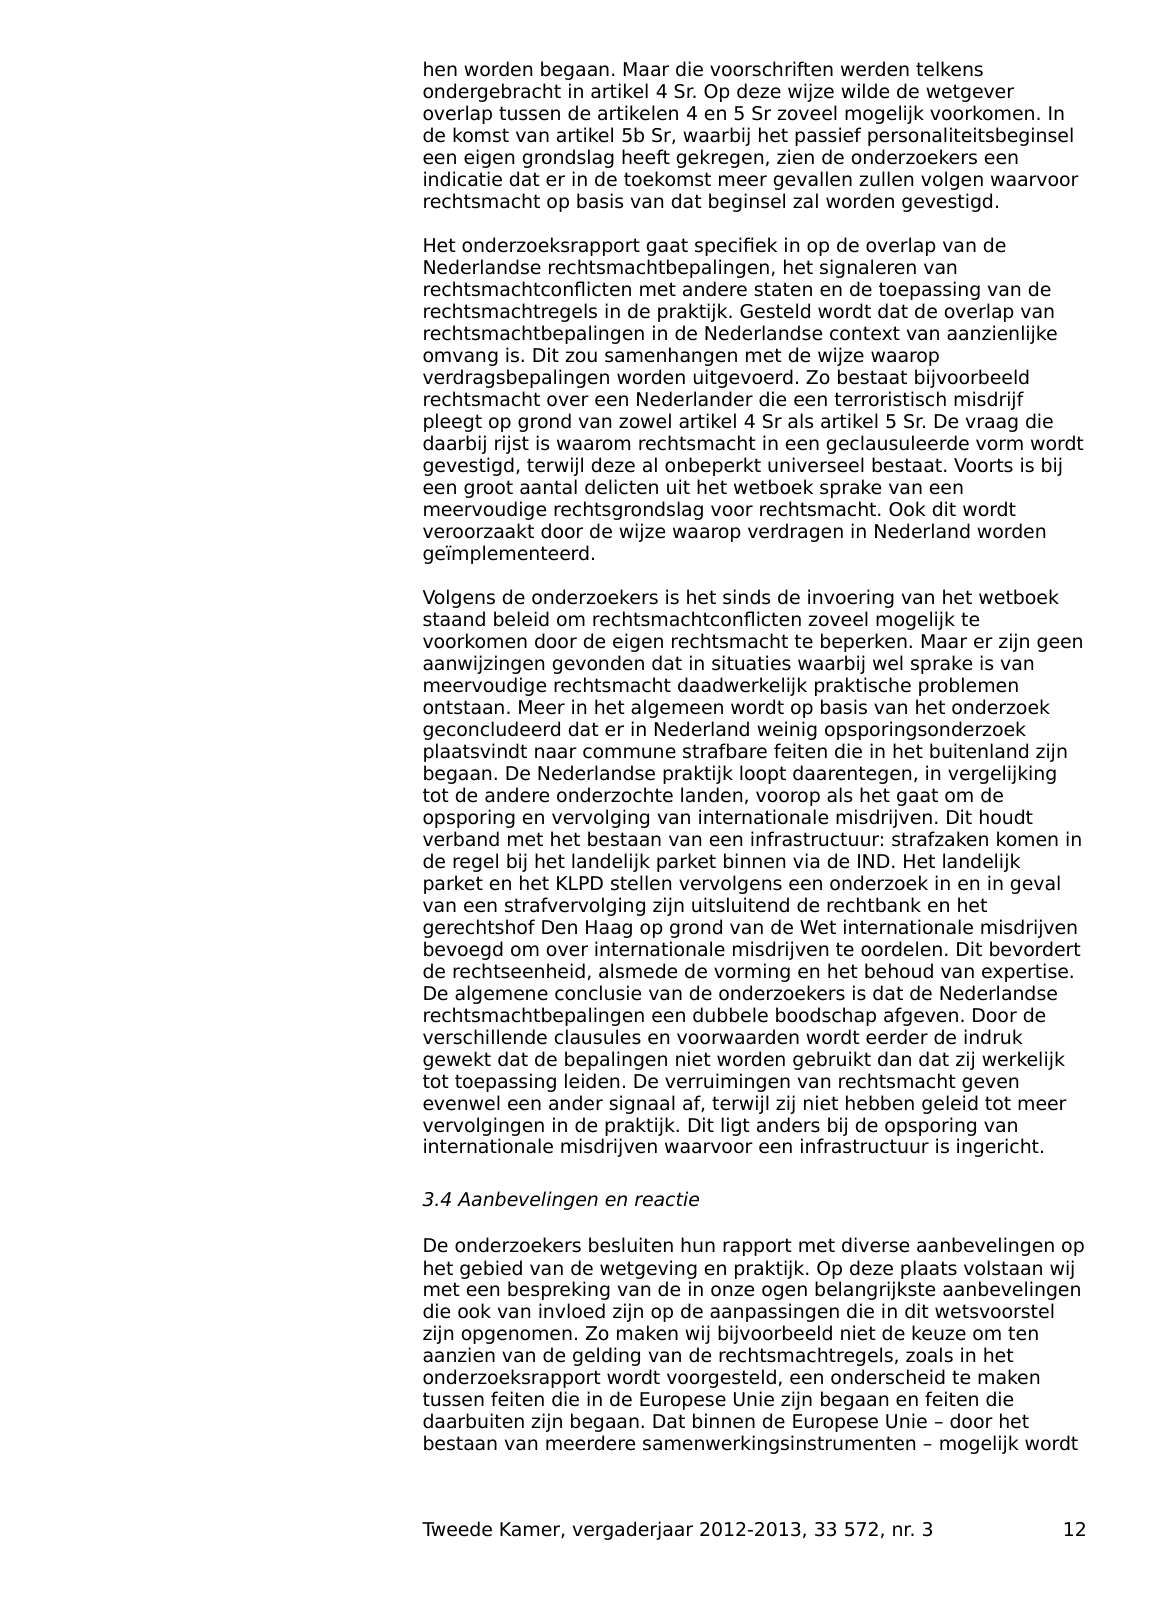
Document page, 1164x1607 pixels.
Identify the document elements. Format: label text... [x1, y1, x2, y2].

text Volgens de onderzoekers is het sinds de invoering van het wetboek staand beleid om rechtsmachtconflicten zoveel mogelijk te voorkomen door de eigen rechtsmacht te beperken. Maar er zijn geen aanwijzingen gevonden dat in situaties waarbij wel sprake is van meervoudige rechtsmacht daadwerkelijk praktische problemen ontstaan. Meer in het algemeen wordt op basis van het onderzoek geconcludeerd dat er in Nederland weinig opsporingsonderzoek plaatsvindt naar commune strafbare feiten die in het buitenland zijn begaan. De Nederlandse praktijk loopt daarentegen, in vergelijking tot de andere onderzochte landen, voorop als het gaat om de opsporing en vervolging van internationale misdrijven. Dit houdt verband met het bestaan van een infrastructuur: strafzaken komen in de regel bij het landelijk parket binnen via de IND. Het landelijk parket en het KLPD stellen vervolgens een onderzoek in en in geval van een strafvervolging zijn uitsluitend de rechtbank en het gerechtshof Den Haag op grond van de Wet internationale misdrijven bevoegd om over internationale misdrijven te oordelen. Dit bevordert de rechtseenheid, alsmede de vorming en het behoud van expertise. De algemene conclusie van de onderzoekers is dat de Nederlandse rechtsmachtbepalingen een dubbele boodschap afgeven. Door de verschillende clausules en voorwaarden wordt eerder de indruk gewekt dat de bepalingen niet worden gebruikt dan dat zij werkelijk tot toepassing leiden. De verruimingen van rechtsmacht geven evenwel een ander signaal af, terwijl zij niet hebben geleid tot meer vervolgingen in de praktijk. Dit ligt anders bij de opsporing van internationale misdrijven waarvoor een infrastructuur is ingericht. [422, 587, 1087, 1158]
subtitle 3.4 Aanbevelingen en reactie [422, 1188, 1087, 1210]
text hen worden begaan. Maar die voorschriften werden telkens ondergebracht in artikel 4 Sr. Op deze wijze wilde de wetgever overlap tussen de artikelen 4 en 5 Sr zoveel mogelijk voorkomen. In de komst van artikel 5b Sr, waarbij het passief personaliteitsbeginsel een eigen grondslag heeft gekregen, zien de onderzoekers een indicatie dat er in de toekomst meer gevallen zullen volgen waarvoor rechtsmacht op basis van dat beginsel zal worden gevestigd. [422, 59, 1087, 213]
text Het onderzoeksrapport gaat specifiek in op de overlap van de Nederlandse rechtsmachtbepalingen, het signaleren van rechtsmachtconflicten met andere staten en de toepassing van de rechtsmachtregels in de praktijk. Gesteld wordt dat de overlap van rechtsmachtbepalingen in de Nederlandse context van aanzienlijke omvang is. Dit zou samenhangen met de wijze waarop verdragsbepalingen worden uitgevoerd. Zo bestaat bijvoorbeeld rechtsmacht over een Nederlander die een terroristisch misdrijf pleegt op grond van zowel artikel 4 Sr als artikel 5 Sr. De vraag die daarbij rijst is waarom rechtsmacht in een geclausuleerde vorm wordt gevestigd, terwijl deze al onbeperkt universeel bestaat. Voorts is bij een groot aantal delicten uit het wetboek sprake van een meervoudige rechtsgrondslag voor rechtsmacht. Ook dit wordt veroorzaakt door de wijze waarop verdragen in Nederland worden geïmplementeerd. [422, 235, 1087, 565]
text De onderzoekers besluiten hun rapport met diverse aanbevelingen op het gebied van de wetgeving en praktijk. Op deze plaats volstaan wij met een bespreking van de in onze ogen belangrijkste aanbevelingen die ook van invloed zijn op de aanpassingen die in dit wetsvoorstel zijn opgenomen. Zo maken wij bijvoorbeeld niet de keuze om ten aanzien van de gelding van de rechtsmachtregels, zoals in het onderzoeksrapport wordt voorgesteld, een onderscheid te maken tussen feiten die in de Europese Unie zijn begaan en feiten die daarbuiten zijn begaan. Dat binnen de Europese Unie – door het bestaan van meerdere samenwerkingsinstrumenten – mogelijk wordt [422, 1235, 1087, 1455]
